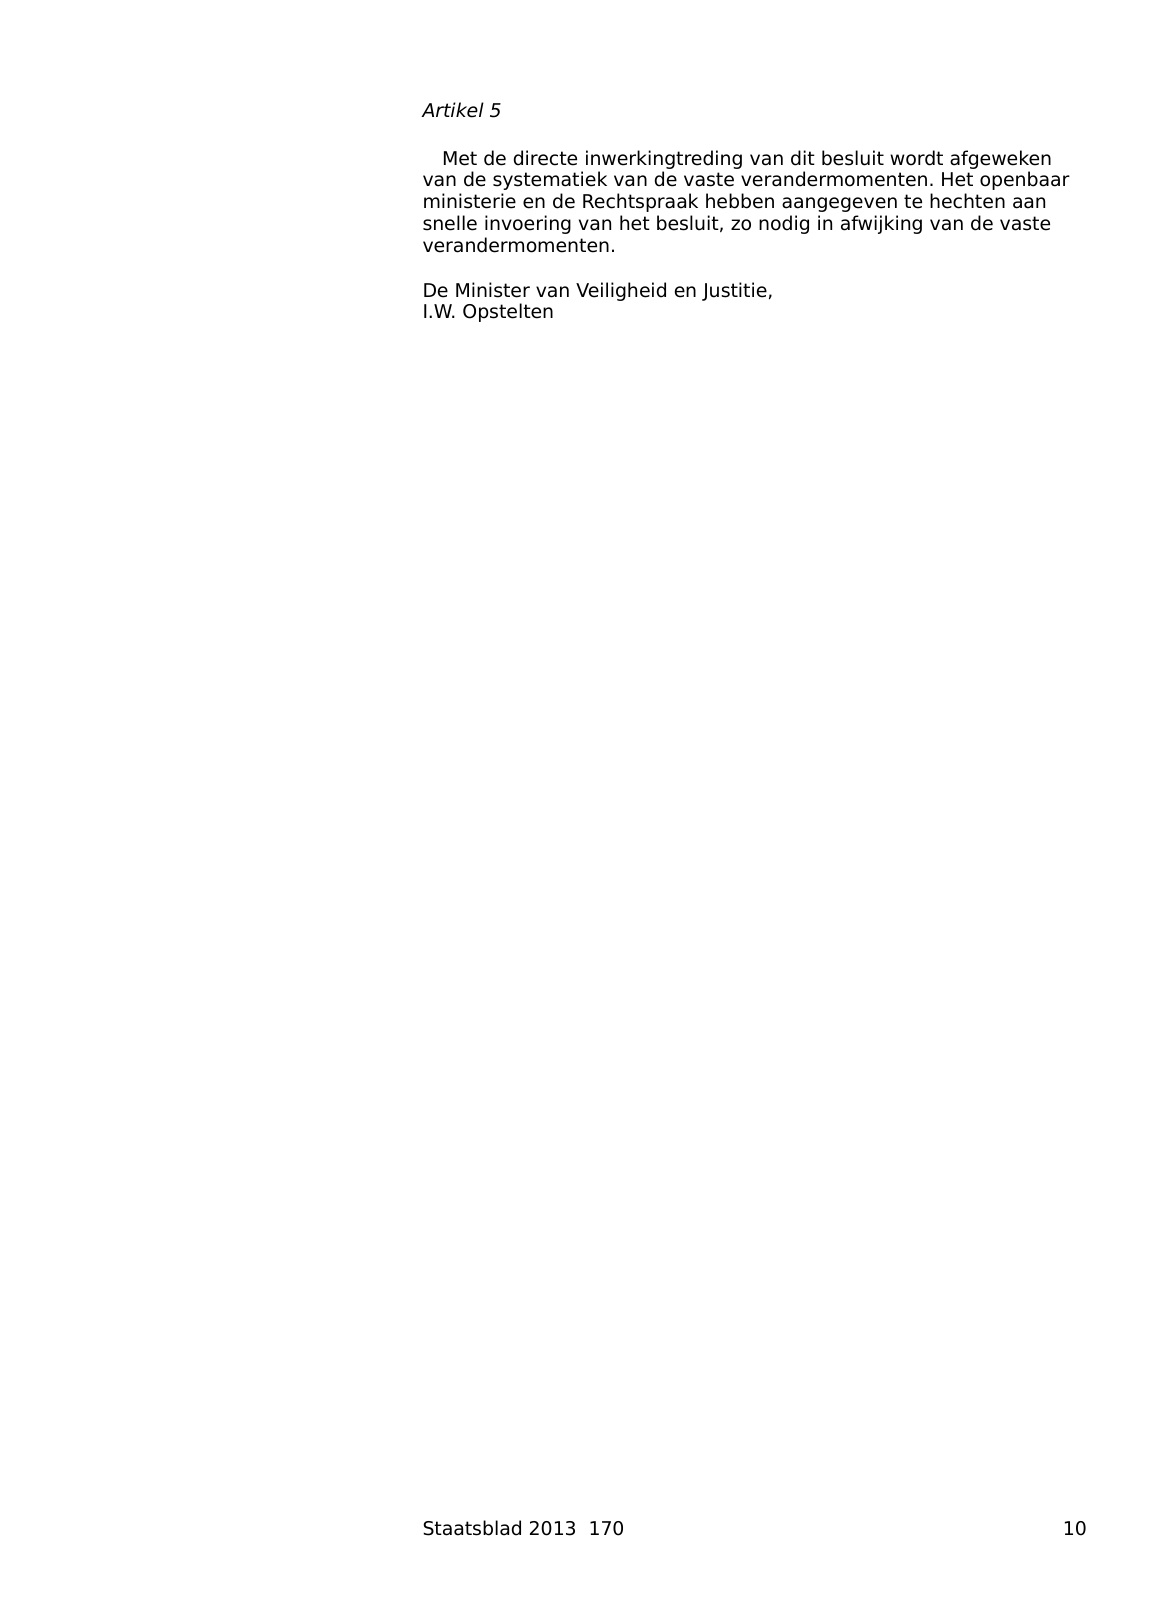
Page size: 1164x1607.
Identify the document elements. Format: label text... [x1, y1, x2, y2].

text Met de directe inwerkingtreding van dit besluit wordt afgeweken van de systematiek van de vaste verandermomenten. Het openbaar ministerie en de Rechtspraak hebben aangegeven te hechten aan snelle invoering van het besluit, zo nodig in afwijking van de vaste verandermomenten. [422, 147, 1087, 257]
subtitle Artikel 5 [422, 100, 1087, 122]
text De Minister van Veiligheid en Justitie, I.W. Opstelten [422, 279, 1087, 323]
